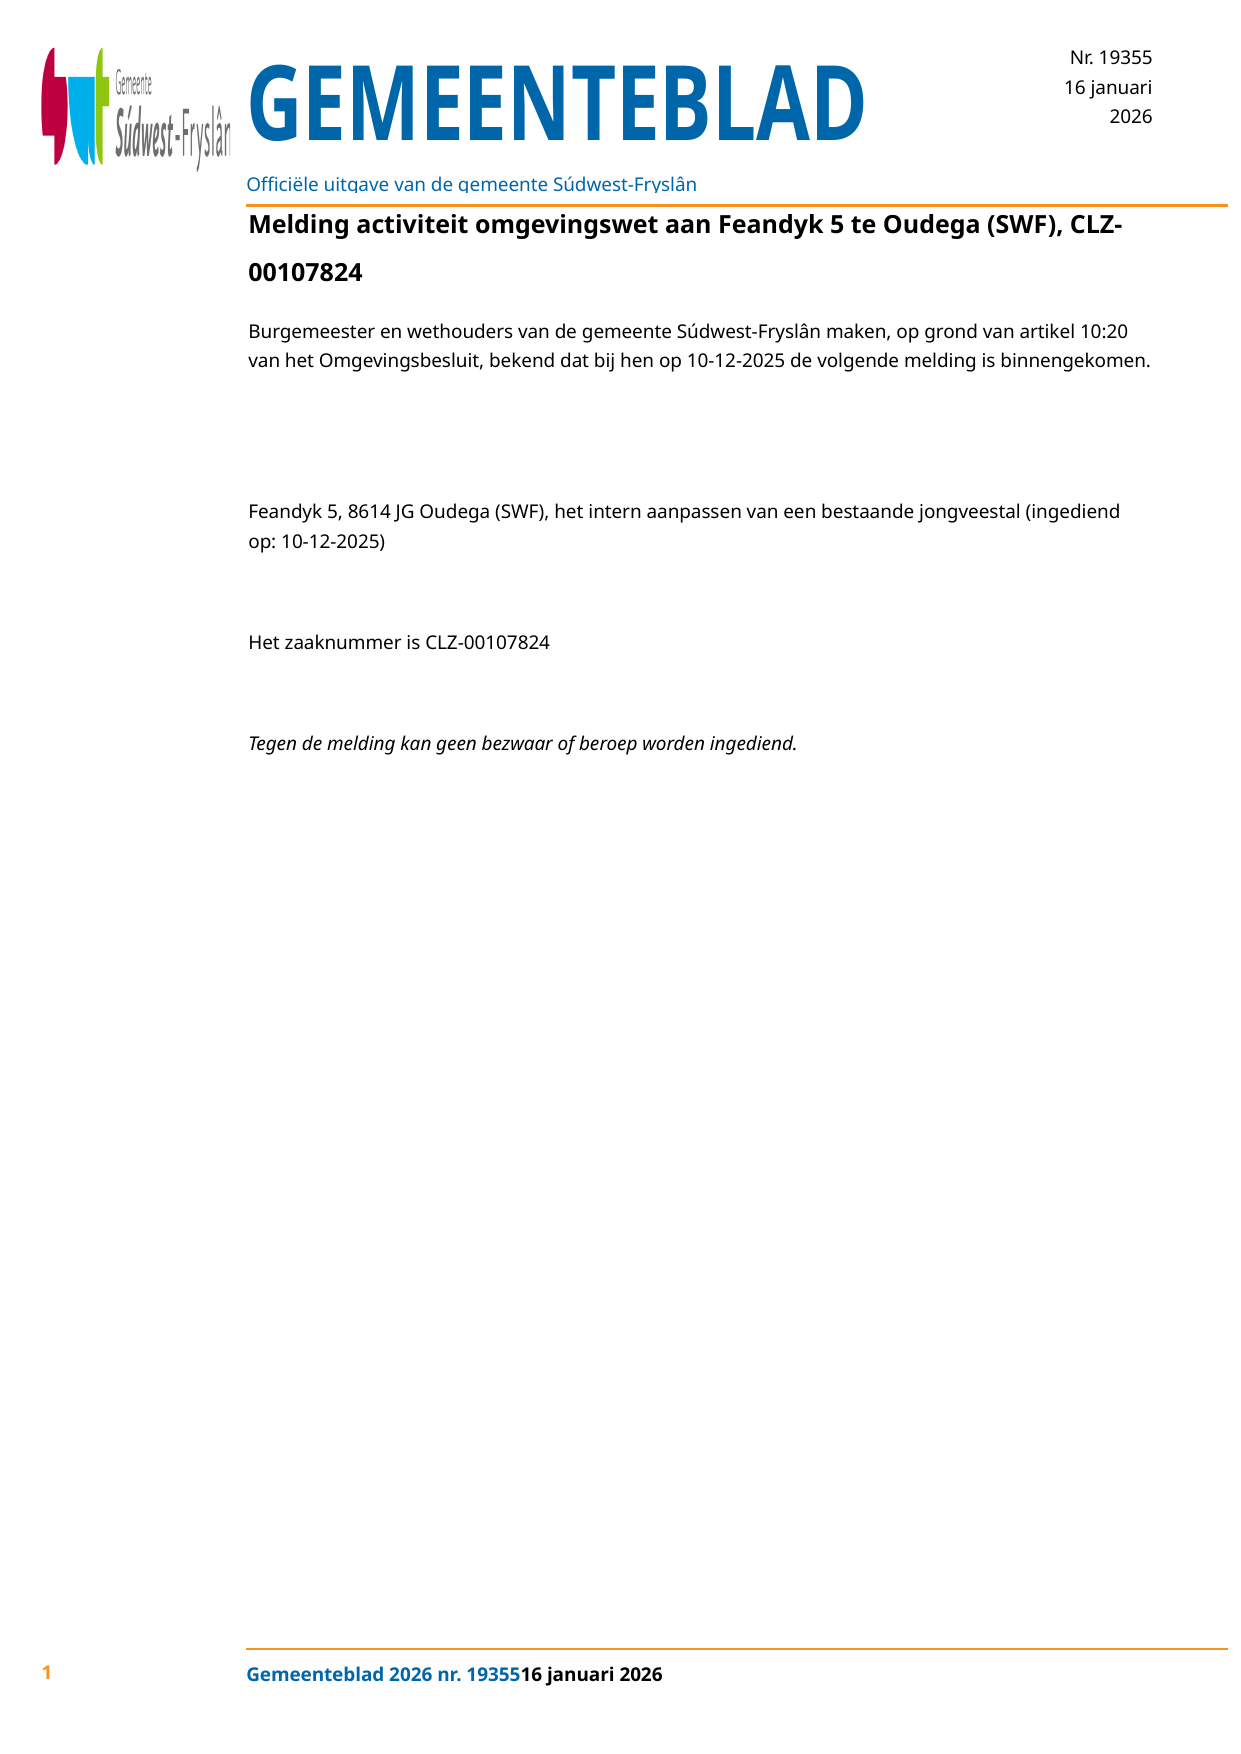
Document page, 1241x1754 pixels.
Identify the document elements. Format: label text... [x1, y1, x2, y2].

text Feandyk 5, 8614 JG Oudega (SWF), het intern aanpassen van een bestaande jongveestal (ingediend op: 10-12-2025) [248, 499, 1152, 554]
text Melding activiteit omgevingswet aan Feandyk 5 te Oudega (SWF), CLZ-00107824 [248, 207, 1152, 288]
picture [41, 47, 231, 172]
text Het zaaknummer is CLZ-00107824 [248, 629, 1152, 655]
text Burgemeester en wethouders van de gemeente Súdwest-Fryslân maken, op grond van artikel 10:20 van het Omgevingsbesluit, bekend dat bij hen op 10-12-2025 de volgende melding is binnengekomen. [248, 318, 1152, 373]
text Tegen de melding kan geen bezwaar of beroep worden ingediend. [248, 730, 1152, 756]
